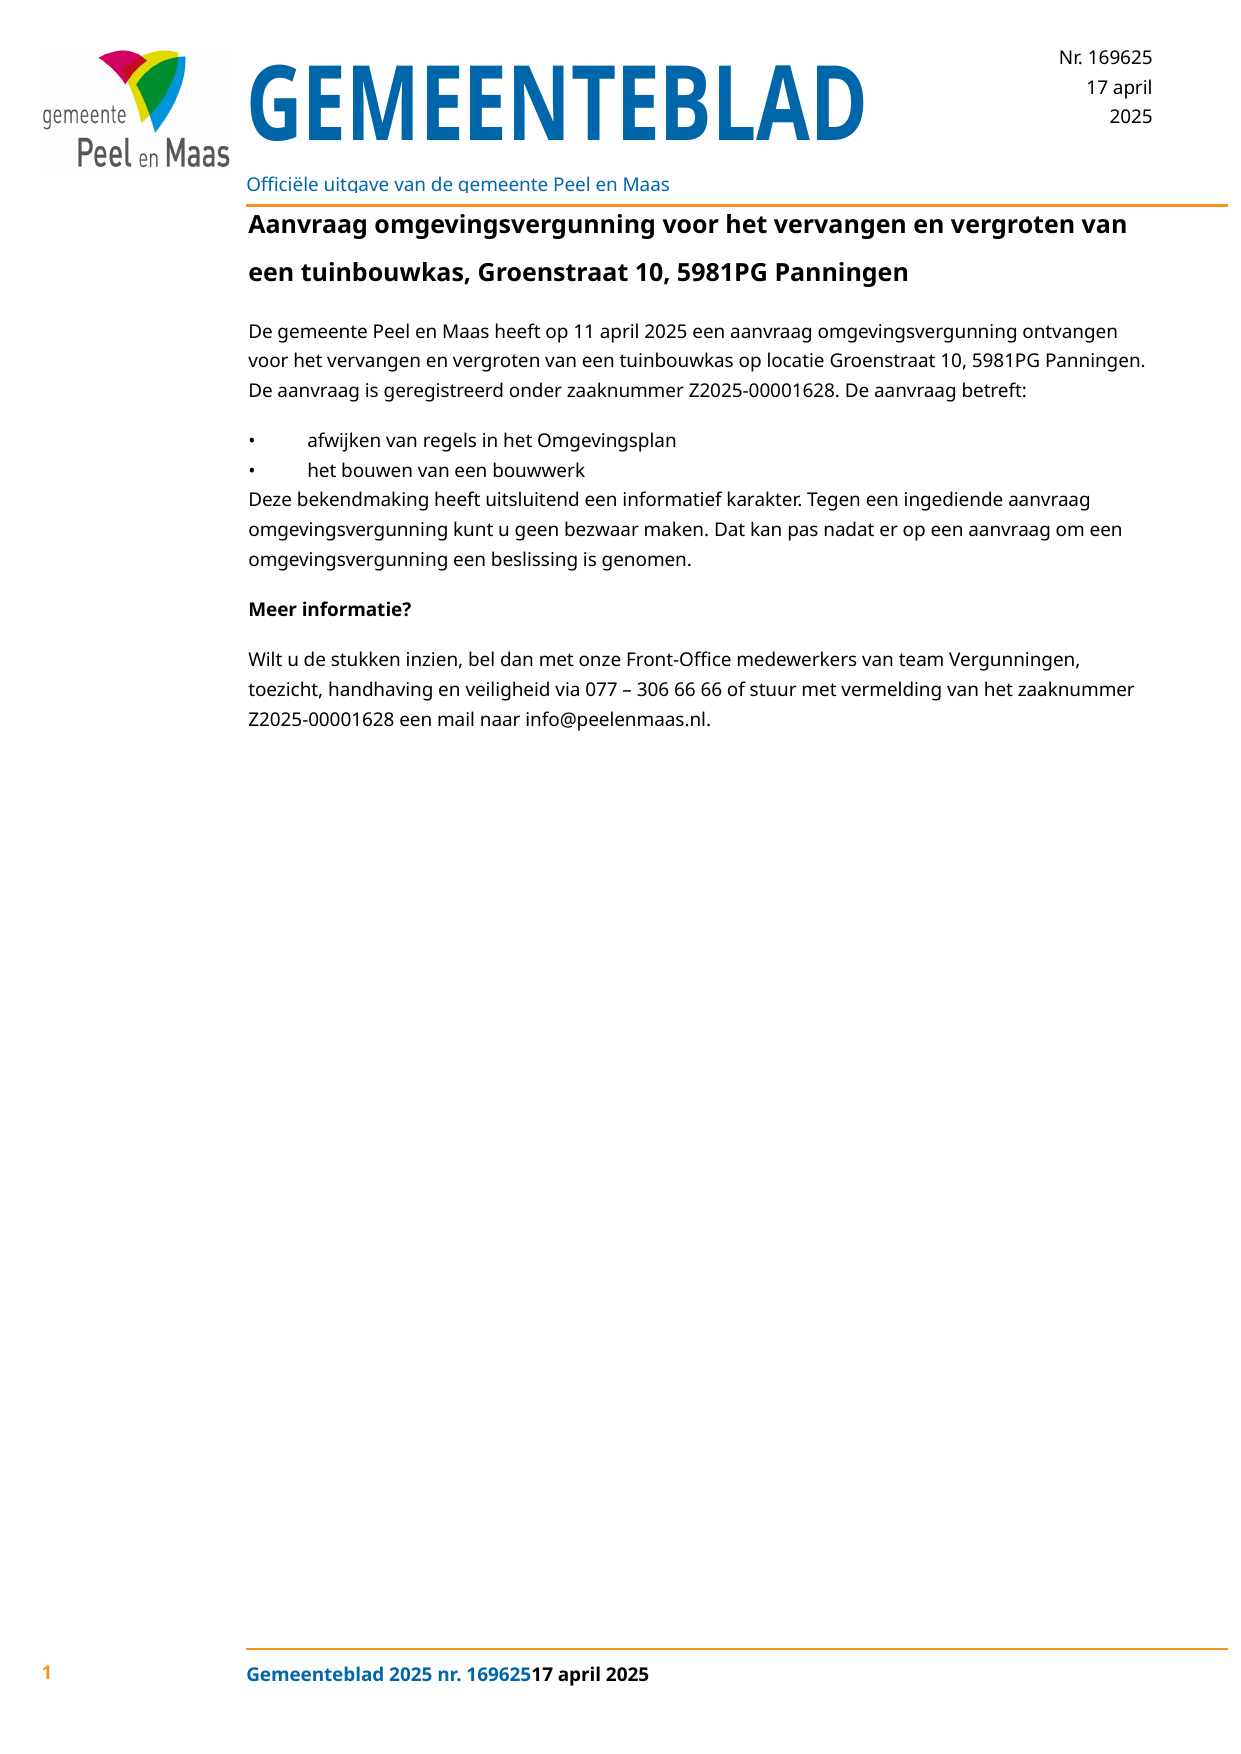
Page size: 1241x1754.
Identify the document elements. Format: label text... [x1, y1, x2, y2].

text Meer informatie? [248, 596, 1152, 622]
text Wilt u de stukken inzien, bel dan met onze Front-Office medewerkers van team Vergunningen, toezicht, handhaving en veiligheid via 077 – 306 66 66 of stuur met vermelding van het zaaknummer Z2025-00001628 een mail naar info@peelenmaas.nl. [248, 647, 1152, 732]
list het bouwen van een bouwwerk [248, 457, 1152, 483]
picture [41, 47, 231, 172]
text Deze bekendmaking heeft uitsluitend een informatief karakter. Tegen een ingediende aanvraag omgevingsvergunning kunt u geen bezwaar maken. Dat kan pas nadat er op een aanvraag om een omgevingsvergunning een beslissing is genomen. [248, 487, 1152, 572]
text De gemeente Peel en Maas heeft op 11 april 2025 een aanvraag omgevingsvergunning ontvangen voor het vervangen en vergroten van een tuinbouwkas op locatie Groenstraat 10, 5981PG Panningen. De aanvraag is geregistreerd onder zaaknummer Z2025-00001628. De aanvraag betreft: [248, 318, 1152, 403]
text Aanvraag omgevingsvergunning voor het vervangen en vergroten van een tuinbouwkas, Groenstraat 10, 5981PG Panningen [248, 207, 1152, 288]
list afwijken van regels in het Omgevingsplan [248, 427, 1152, 453]
